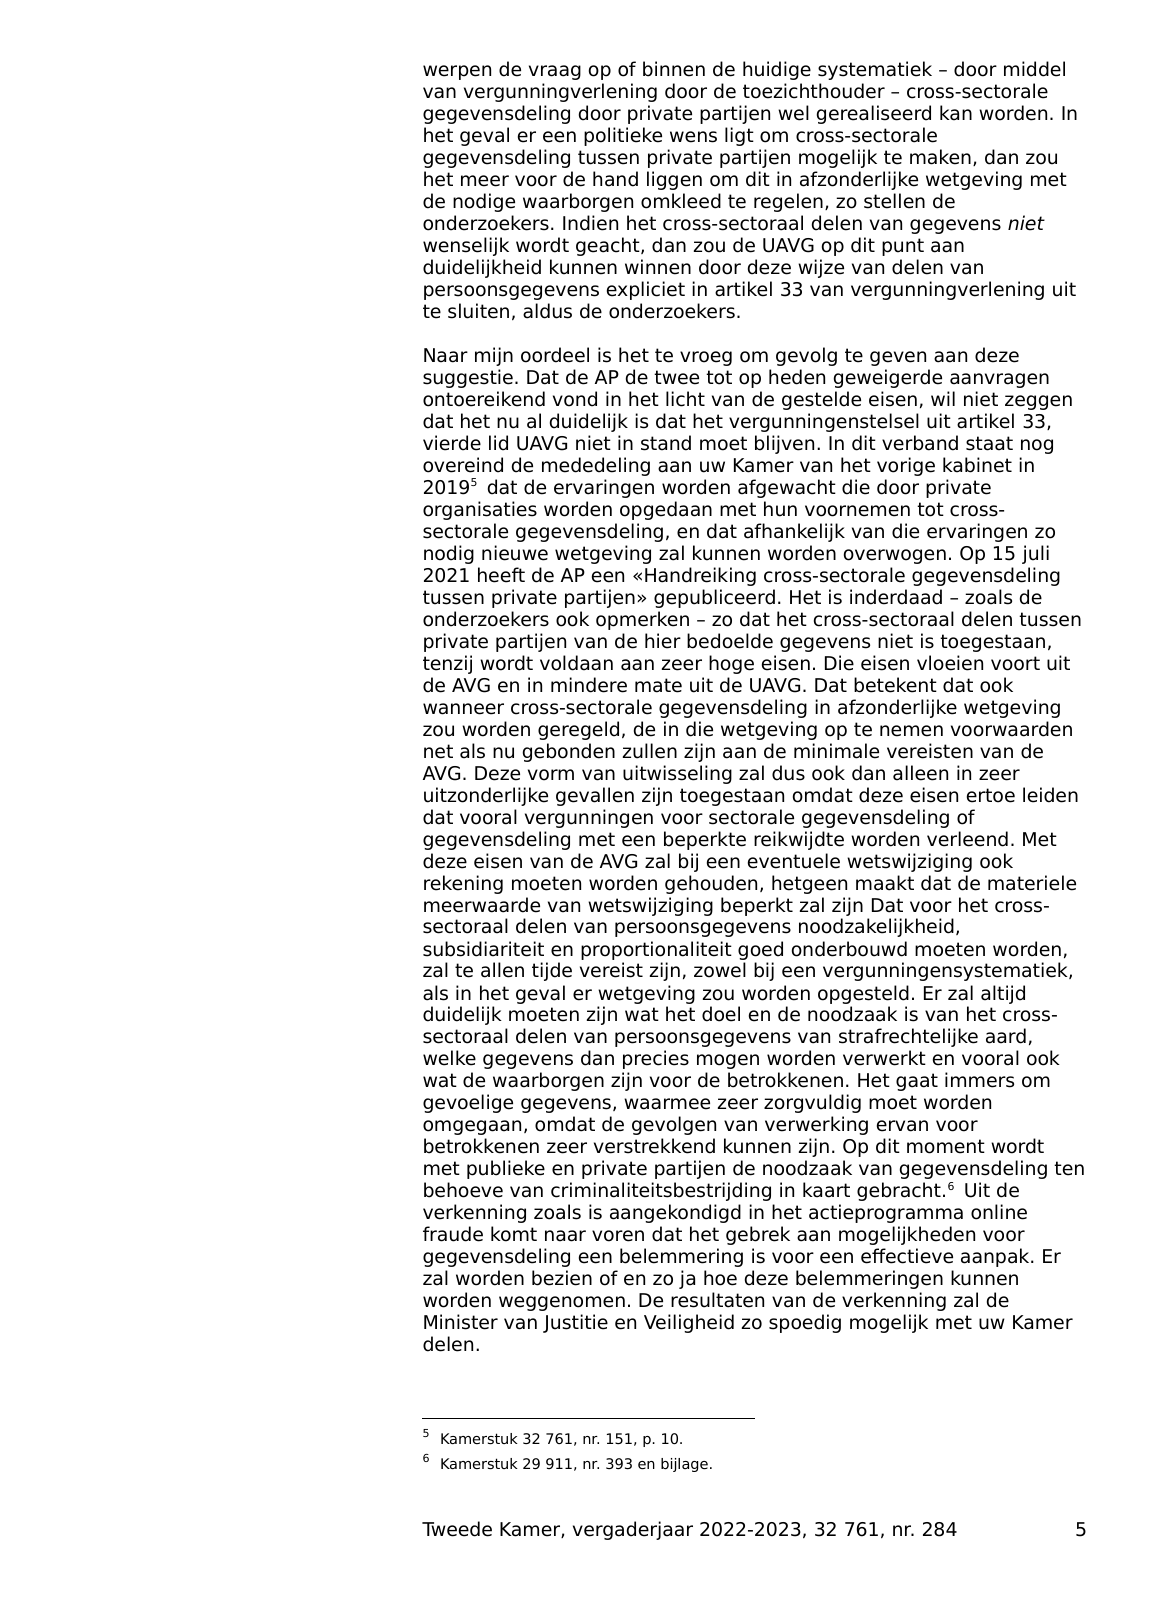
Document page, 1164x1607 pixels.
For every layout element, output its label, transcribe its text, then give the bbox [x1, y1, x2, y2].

text werpen de vraag op of binnen de huidige systematiek – door middel van vergunningverlening door de toezichthouder – cross-sectorale gegevensdeling door private partijen wel gerealiseerd kan worden. In het geval er een politieke wens ligt om cross-sectorale gegevensdeling tussen private partijen mogelijk te maken, dan zou het meer voor de hand liggen om dit in afzonderlijke wetgeving met de nodige waarborgen omkleed te regelen, zo stellen de onderzoekers. Indien het cross-sectoraal delen van gegevens niet wenselijk wordt geacht, dan zou de UAVG op dit punt aan duidelijkheid kunnen winnen door deze wijze van delen van persoonsgegevens expliciet in artikel 33 van vergunningverlening uit te sluiten, aldus de onderzoekers. [422, 59, 1087, 323]
text Kamerstuk 29 911, nr. 393 en bijlage. [422, 1452, 1087, 1474]
text Naar mijn oordeel is het te vroeg om gevolg te geven aan deze suggestie. Dat de AP de twee tot op heden geweigerde aanvragen ontoereikend vond in het licht van de gestelde eisen, wil niet zeggen dat het nu al duidelijk is dat het vergunningenstelsel uit artikel 33, vierde lid UAVG niet in stand moet blijven. In dit verband staat nog overeind de mededeling aan uw Kamer van het vorige kabinet in 2019 dat de ervaringen worden afgewacht die door private organisaties worden opgedaan met hun voornemen tot cross-sectorale gegevensdeling, en dat afhankelijk van die ervaringen zo nodig nieuwe wetgeving zal kunnen worden overwogen. Op 15 juli 2021 heeft de AP een «Handreiking cross-sectorale gegevensdeling tussen private partijen» gepubliceerd. Het is inderdaad – zoals de onderzoekers ook opmerken – zo dat het cross-sectoraal delen tussen private partijen van de hier bedoelde gegevens niet is toegestaan, tenzij wordt voldaan aan zeer hoge eisen. Die eisen vloeien voort uit de AVG en in mindere mate uit de UAVG. Dat betekent dat ook wanneer cross-sectorale gegevensdeling in afzonderlijke wetgeving zou worden geregeld, de in die wetgeving op te nemen voorwaarden net als nu gebonden zullen zijn aan de minimale vereisten van de AVG. Deze vorm van uitwisseling zal dus ook dan alleen in zeer uitzonderlijke gevallen zijn toegestaan omdat deze eisen ertoe leiden dat vooral vergunningen voor sectorale gegevensdeling of gegevensdeling met een beperkte reikwijdte worden verleend. Met deze eisen van de AVG zal bij een eventuele wetswijziging ook rekening moeten worden gehouden, hetgeen maakt dat de materiele meerwaarde van wetswijziging beperkt zal zijn Dat voor het cross-sectoraal delen van persoonsgegevens noodzakelijkheid, subsidiariteit en proportionaliteit goed onderbouwd moeten worden, zal te allen tijde vereist zijn, zowel bij een vergunningensystematiek, als in het geval er wetgeving zou worden opgesteld. Er zal altijd duidelijk moeten zijn wat het doel en de noodzaak is van het cross-sectoraal delen van persoonsgegevens van strafrechtelijke aard, welke gegevens dan precies mogen worden verwerkt en vooral ook wat de waarborgen zijn voor de betrokkenen. Het gaat immers om gevoelige gegevens, waarmee zeer zorgvuldig moet worden omgegaan, omdat de gevolgen van verwerking ervan voor betrokkenen zeer verstrekkend kunnen zijn. Op dit moment wordt met publieke en private partijen de noodzaak van gegevensdeling ten behoeve van criminaliteitsbestrijding in kaart gebracht. Uit de verkenning zoals is aangekondigd in het actieprogramma online fraude komt naar voren dat het gebrek aan mogelijkheden voor gegevensdeling een belemmering is voor een effectieve aanpak. Er zal worden bezien of en zo ja hoe deze belemmeringen kunnen worden weggenomen. De resultaten van de verkenning zal de Minister van Justitie en Veiligheid zo spoedig mogelijk met uw Kamer delen. [422, 345, 1087, 1356]
text Kamerstuk 32 761, nr. 151, p. 10. [422, 1427, 1087, 1449]
